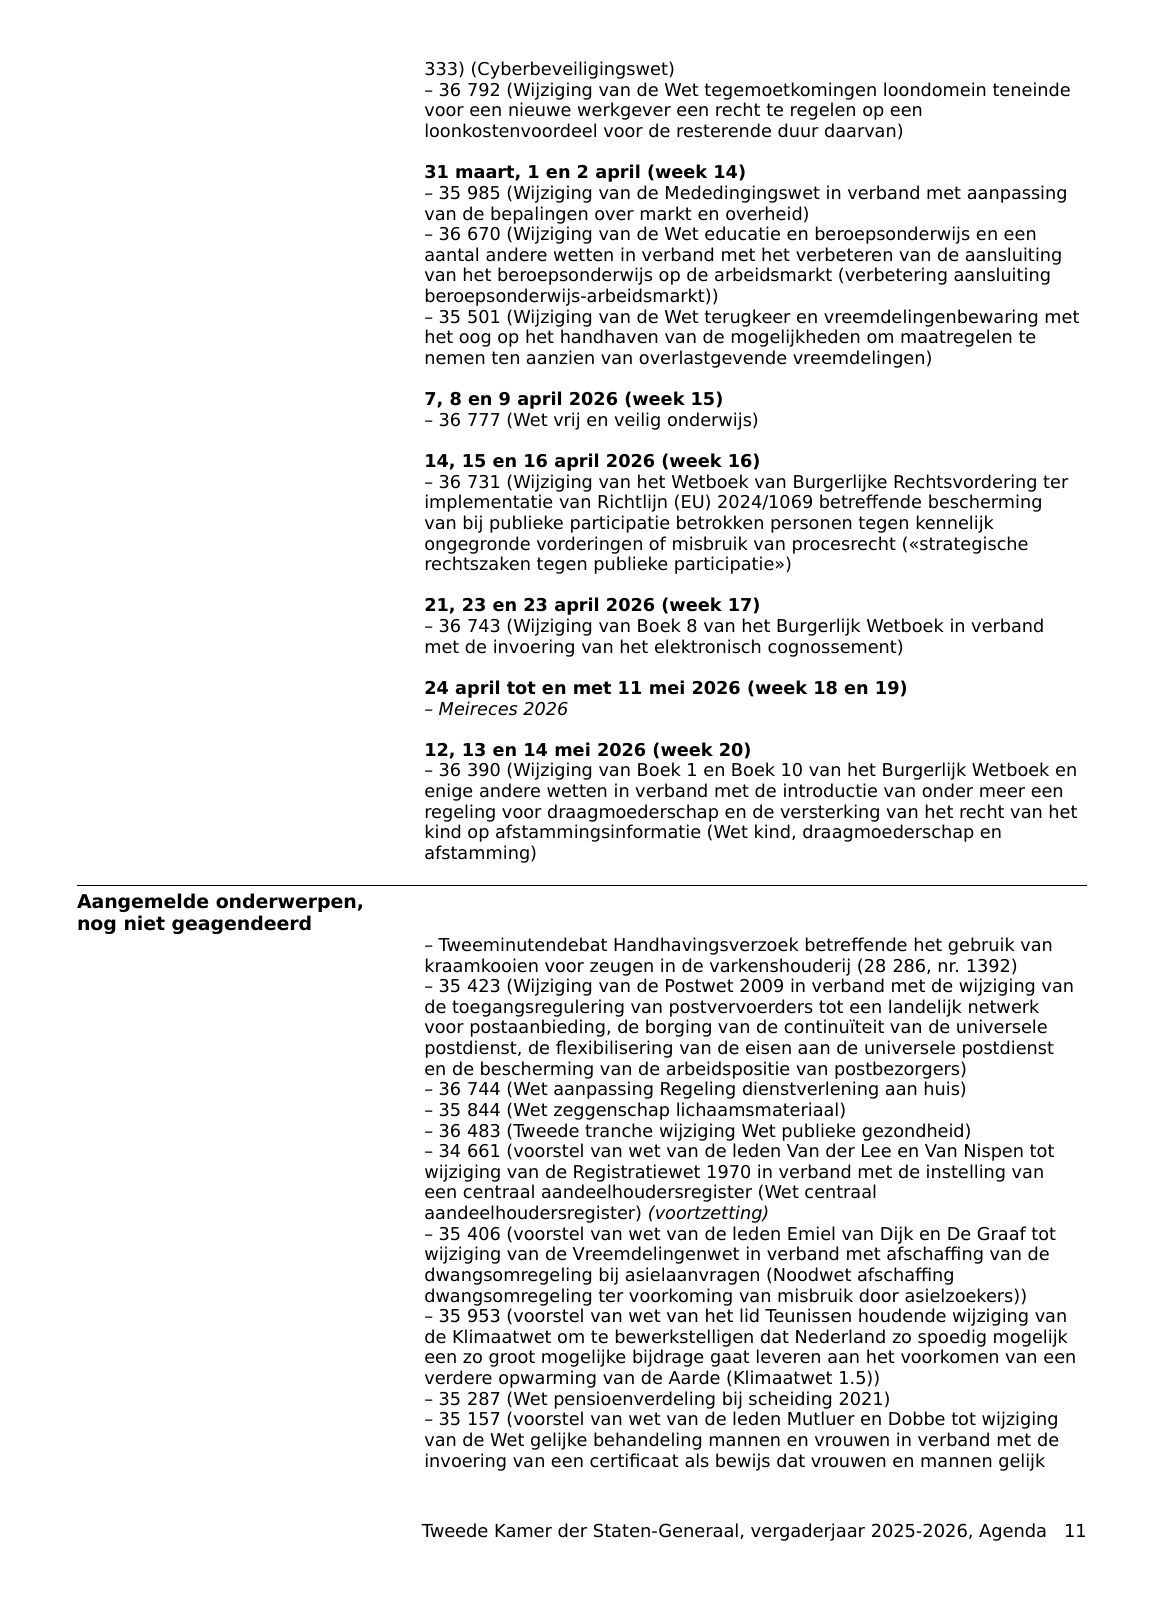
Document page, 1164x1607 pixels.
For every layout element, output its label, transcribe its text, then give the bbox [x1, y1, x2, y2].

table_cell [77, 678, 401, 698]
table_cell – 35 844 (Wet zeggenschap lichaamsmateriaal) [418, 1100, 1087, 1121]
table_cell [77, 657, 401, 678]
table_cell [77, 80, 401, 142]
table_cell [401, 760, 418, 863]
table_cell 24 april tot en met 11 mei 2026 (week 18 en 19) [418, 678, 1087, 698]
table_cell [401, 575, 418, 595]
table_cell [401, 740, 418, 760]
table_cell [401, 1224, 418, 1306]
table_cell [77, 1389, 401, 1409]
table_cell [77, 1306, 401, 1389]
table_cell [77, 1409, 401, 1471]
table_cell 7, 8 en 9 april 2026 (week 15) [418, 389, 1087, 410]
table_cell [401, 1306, 418, 1389]
table_cell – 36 743 (Wijziging van Boek 8 van het Burgerlijk Wetboek in verband met de invoering van het elektronisch cognossement) [418, 616, 1087, 657]
table_cell [401, 389, 418, 410]
table_cell [77, 595, 401, 616]
table_header Aangemelde onderwerpen, nog niet geagendeerd [77, 886, 401, 935]
table_cell [77, 740, 401, 760]
table_cell [401, 307, 418, 368]
table_cell 31 maart, 1 en 2 april (week 14) [418, 162, 1087, 183]
table_cell [418, 575, 1087, 595]
table_cell [77, 389, 401, 410]
table_cell – 35 501 (Wijziging van de Wet terugkeer en vreemdelingenbewaring met het oog op het handhaven van de mogelijkheden om maatregelen te nemen ten aanzien van overlastgevende vreemdelingen) [418, 307, 1087, 368]
table_cell [77, 575, 401, 595]
table_cell 12, 13 en 14 mei 2026 (week 20) [418, 740, 1087, 760]
table_cell – 36 390 (Wijziging van Boek 1 en Boek 10 van het Burgerlijk Wetboek en enige andere wetten in verband met de introductie van onder meer een regeling voor draagmoederschap en de versterking van het recht van het kind op afstammingsinformatie (Wet kind, draagmoederschap en afstamming) [418, 760, 1087, 863]
table_cell – 36 670 (Wijziging van de Wet educatie en beroepsonderwijs en een aantal andere wetten in verband met het verbeteren van de aansluiting van het beroepsonderwijs op de arbeidsmarkt (verbetering aansluiting beroepsonderwijs-arbeidsmarkt)) [418, 224, 1087, 307]
table_cell [77, 760, 401, 863]
table_cell – 36 744 (Wet aanpassing Regeling dienstverlening aan huis) [418, 1079, 1087, 1100]
table_cell – Meireces 2026 [418, 699, 1087, 719]
table_cell [401, 162, 418, 183]
table_cell – 36 792 (Wijziging van de Wet tegemoetkomingen loondomein teneinde voor een nieuwe werkgever een recht te regelen op een loonkostenvoordeel voor de resterende duur daarvan) [418, 80, 1087, 142]
table_cell – 36 777 (Wet vrij en veilig onderwijs) [418, 410, 1087, 430]
table_cell 21, 23 en 23 april 2026 (week 17) [418, 595, 1087, 616]
table_header [418, 886, 1087, 935]
table_cell – 35 953 (voorstel van wet van het lid Teunissen houdende wijziging van de Klimaatwet om te bewerkstelligen dat Nederland zo spoedig mogelijk een zo groot mogelijke bijdrage gaat leveren aan het voorkomen van een verdere opwarming van de Aarde (Klimaatwet 1.5)) [418, 1306, 1087, 1389]
table_cell [77, 472, 401, 575]
table_cell [401, 719, 418, 740]
table_cell [77, 1100, 401, 1121]
table_cell [401, 451, 418, 472]
table_cell [77, 59, 401, 80]
table_cell 333) (Cyberbeveiligingswet) [418, 59, 1087, 80]
table_cell [77, 1224, 401, 1306]
table_cell [77, 935, 401, 976]
table_cell [77, 451, 401, 472]
table_cell [401, 80, 418, 142]
table_cell [77, 224, 401, 307]
table_cell [401, 1100, 418, 1121]
table_cell [401, 410, 418, 430]
table_cell [77, 976, 401, 1079]
table_cell [401, 1409, 418, 1471]
table_cell [401, 678, 418, 698]
table_cell – 35 287 (Wet pensioenverdeling bij scheiding 2021) [418, 1389, 1087, 1409]
table_cell – 36 483 (Tweede tranche wijziging Wet publieke gezondheid) [418, 1121, 1087, 1141]
table_cell [401, 1389, 418, 1409]
table_cell [401, 430, 418, 451]
table_cell [418, 657, 1087, 678]
table_cell [401, 142, 418, 162]
table_cell [401, 1121, 418, 1141]
table_cell [77, 1141, 401, 1224]
table_cell [77, 719, 401, 740]
table_cell [401, 935, 418, 976]
table_cell [77, 162, 401, 183]
table_cell [418, 369, 1087, 389]
table_cell [418, 142, 1087, 162]
table_cell [401, 183, 418, 224]
table_cell [401, 1079, 418, 1100]
table_cell [401, 59, 418, 80]
table_cell [401, 369, 418, 389]
table_cell [77, 369, 401, 389]
table_cell [77, 699, 401, 719]
table_cell [401, 616, 418, 657]
table_header [401, 886, 418, 935]
table_cell [418, 719, 1087, 740]
table_cell [401, 657, 418, 678]
table_cell [401, 224, 418, 307]
table_cell [77, 430, 401, 451]
table_cell [77, 1079, 401, 1100]
table_cell [77, 616, 401, 657]
table_cell [77, 142, 401, 162]
table_cell – 35 985 (Wijziging van de Mededingingswet in verband met aanpassing van de bepalingen over markt en overheid) [418, 183, 1087, 224]
table_cell 14, 15 en 16 april 2026 (week 16) [418, 451, 1087, 472]
table_cell – 35 157 (voorstel van wet van de leden Mutluer en Dobbe tot wijziging van de Wet gelijke behandeling mannen en vrouwen in verband met de invoering van een certificaat als bewijs dat vrouwen en mannen gelijk [418, 1409, 1087, 1471]
table_cell – 34 661 (voorstel van wet van de leden Van der Lee en Van Nispen tot wijziging van de Registratiewet 1970 in verband met de instelling van een centraal aandeelhoudersregister (Wet centraal aandeelhoudersregister) (voortzetting) [418, 1141, 1087, 1224]
table_cell [77, 410, 401, 430]
table_cell [401, 595, 418, 616]
table_cell [418, 430, 1087, 451]
table_cell – 36 731 (Wijziging van het Wetboek van Burgerlijke Rechtsvordering ter implementatie van Richtlijn (EU) 2024/1069 betreffende bescherming van bij publieke participatie betrokken personen tegen kennelijk ongegronde vorderingen of misbruik van procesrecht («strategische rechtszaken tegen publieke participatie») [418, 472, 1087, 575]
table_cell [401, 472, 418, 575]
table_cell – Tweeminutendebat Handhavingsverzoek betreffende het gebruik van kraamkooien voor zeugen in de varkenshouderij (28 286, nr. 1392) [418, 935, 1087, 976]
table_cell – 35 423 (Wijziging van de Postwet 2009 in verband met de wijziging van de toegangsregulering van postvervoerders tot een landelijk netwerk voor postaanbieding, de borging van de continuïteit van de universele postdienst, de flexibilisering van de eisen aan de universele postdienst en de bescherming van de arbeidspositie van postbezorgers) [418, 976, 1087, 1079]
table_cell [401, 976, 418, 1079]
table_cell [77, 183, 401, 224]
table_cell [401, 699, 418, 719]
table_cell [77, 1121, 401, 1141]
table_cell [401, 1141, 418, 1224]
table_cell – 35 406 (voorstel van wet van de leden Emiel van Dijk en De Graaf tot wijziging van de Vreemdelingenwet in verband met afschaffing van de dwangsomregeling bij asielaanvragen (Noodwet afschaffing dwangsomregeling ter voorkoming van misbruik door asielzoekers)) [418, 1224, 1087, 1306]
table_cell [77, 307, 401, 368]
